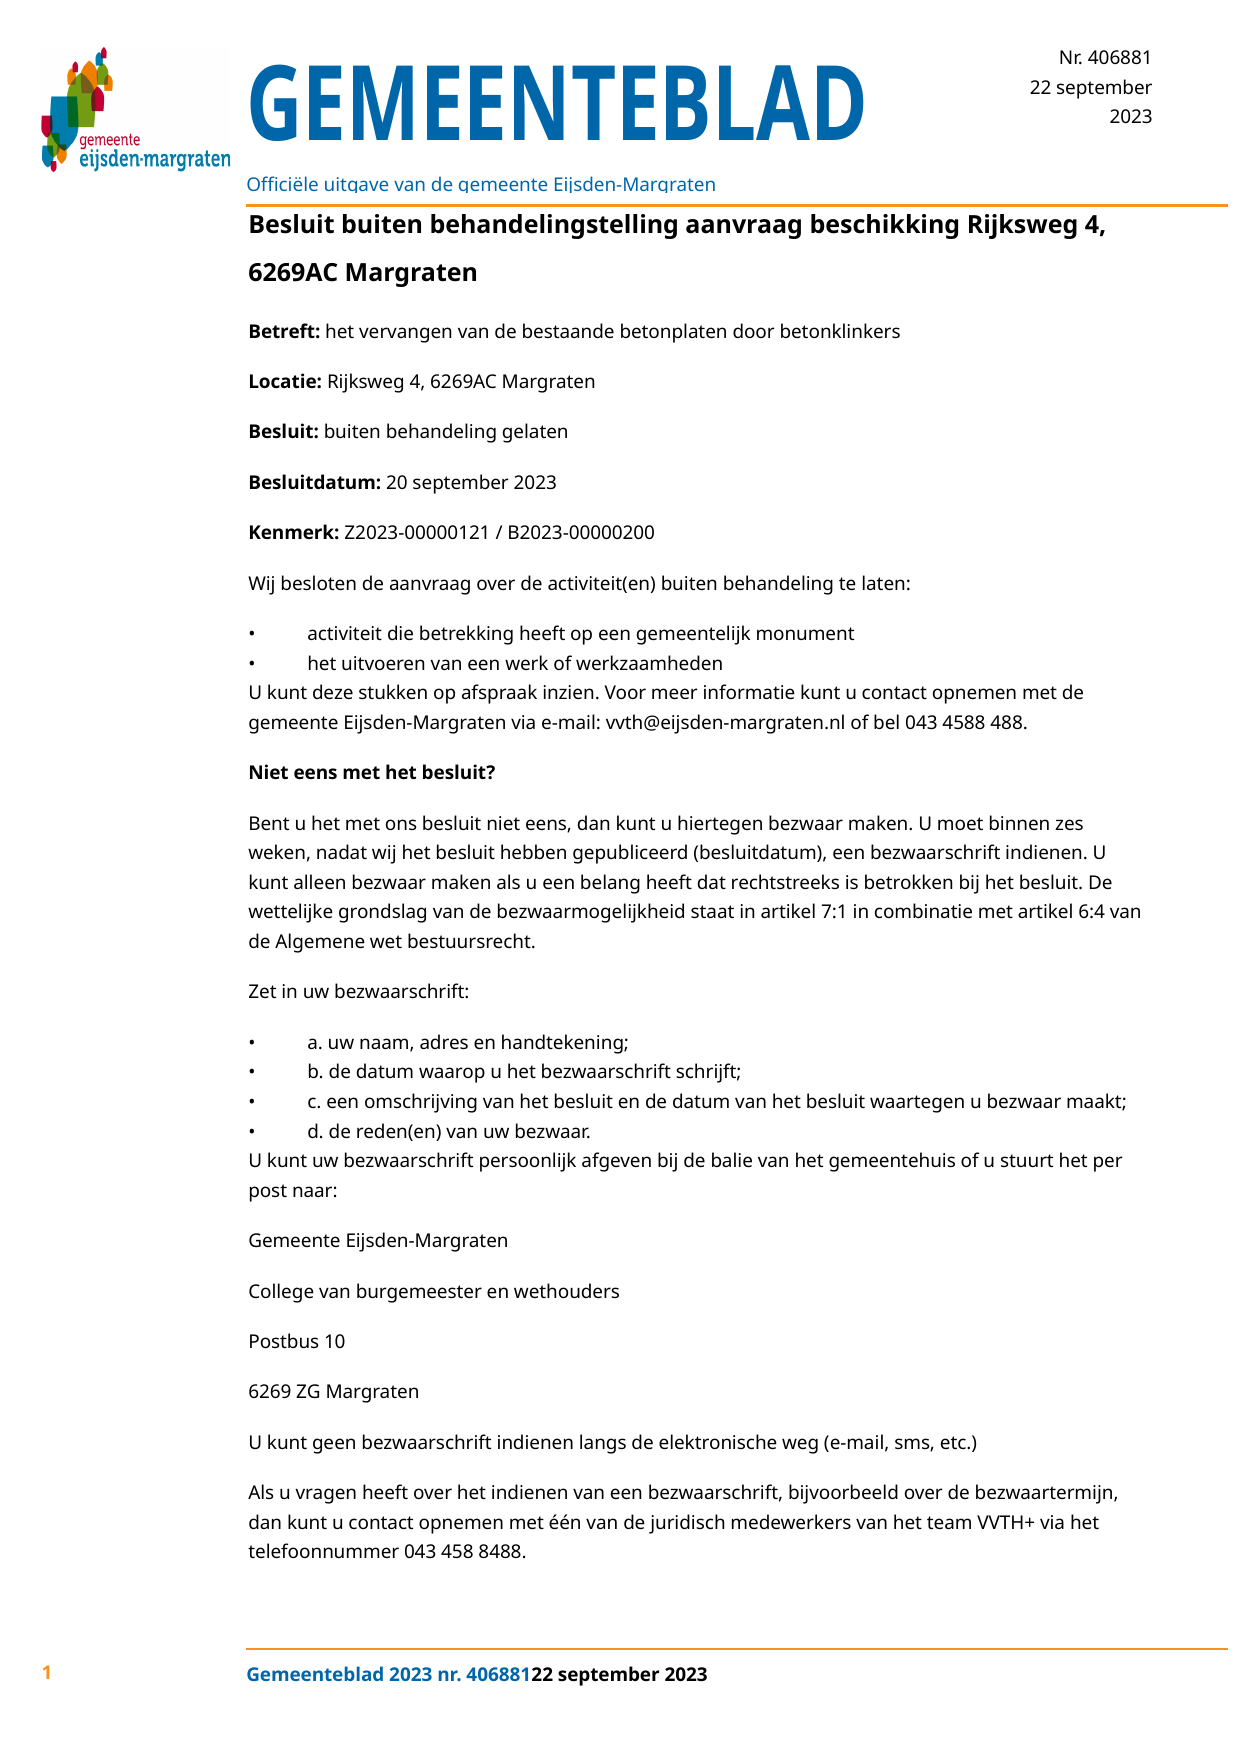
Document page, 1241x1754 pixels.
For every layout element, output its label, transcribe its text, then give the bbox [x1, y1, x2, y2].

text College van burgemeester en wethouders [248, 1278, 1152, 1304]
list a. uw naam, adres en handtekening; [248, 1029, 1152, 1055]
list activiteit die betrekking heeft op een gemeentelijk monument [248, 620, 1152, 646]
text Betreft: het vervangen van de bestaande betonplaten door betonklinkers [248, 318, 1152, 344]
list c. een omschrijving van het besluit en de datum van het besluit waartegen u bezwaar maakt; [248, 1088, 1152, 1114]
text Locatie: Rijksweg 4, 6269AC Margraten [248, 368, 1152, 394]
text Postbus 10 [248, 1328, 1152, 1354]
text Besluit: buiten behandeling gelaten [248, 419, 1152, 444]
text Niet eens met het besluit? [248, 759, 1152, 785]
list het uitvoeren van een werk of werkzaamheden [248, 650, 1152, 676]
text Gemeente Eijsden-Margraten [248, 1227, 1152, 1253]
text Als u vragen heeft over het indienen van een bezwaarschrift, bijvoorbeeld over de bezwaartermijn, dan kunt u contact opnemen met één van de juridisch medewerkers van het team VVTH+ via het telefoonnummer 043 458 8488. [248, 1479, 1152, 1564]
text Besluitdatum: 20 september 2023 [248, 469, 1152, 495]
text 6269 ZG Margraten [248, 1379, 1152, 1404]
text U kunt uw bezwaarschrift persoonlijk afgeven bij de balie van het gemeentehuis of u stuurt het per post naar: [248, 1147, 1152, 1203]
list b. de datum waarop u het bezwaarschrift schrijft; [248, 1059, 1152, 1084]
text U kunt deze stukken op afspraak inzien. Voor meer informatie kunt u contact opnemen met de gemeente Eijsden-Margraten via e-mail: vvth@eijsden-margraten.nl of bel 043 4588 488. [248, 679, 1152, 735]
text Wij besloten de aanvraag over de activiteit(en) buiten behandeling te laten: [248, 570, 1152, 596]
list d. de reden(en) van uw bezwaar. [248, 1118, 1152, 1144]
text Besluit buiten behandelingstelling aanvraag beschikking Rijksweg 4, 6269AC Margraten [248, 207, 1152, 288]
text U kunt geen bezwaarschrift indienen langs de elektronische weg (e-mail, sms, etc.) [248, 1429, 1152, 1455]
text Zet in uw bezwaarschrift: [248, 979, 1152, 1004]
picture [41, 47, 231, 172]
text Kenmerk: Z2023-00000121 / B2023-00000200 [248, 519, 1152, 545]
text Bent u het met ons besluit niet eens, dan kunt u hiertegen bezwaar maken. U moet binnen zes weken, nadat wij het besluit hebben gepubliceerd (besluitdatum), een bezwaarschrift indienen. U kunt alleen bezwaar maken als u een belang heeft dat rechtstreeks is betrokken bij het besluit. De wettelijke grondslag van de bezwaarmogelijkheid staat in artikel 7:1 in combinatie met artikel 6:4 van de Algemene wet bestuursrecht. [248, 810, 1152, 954]
